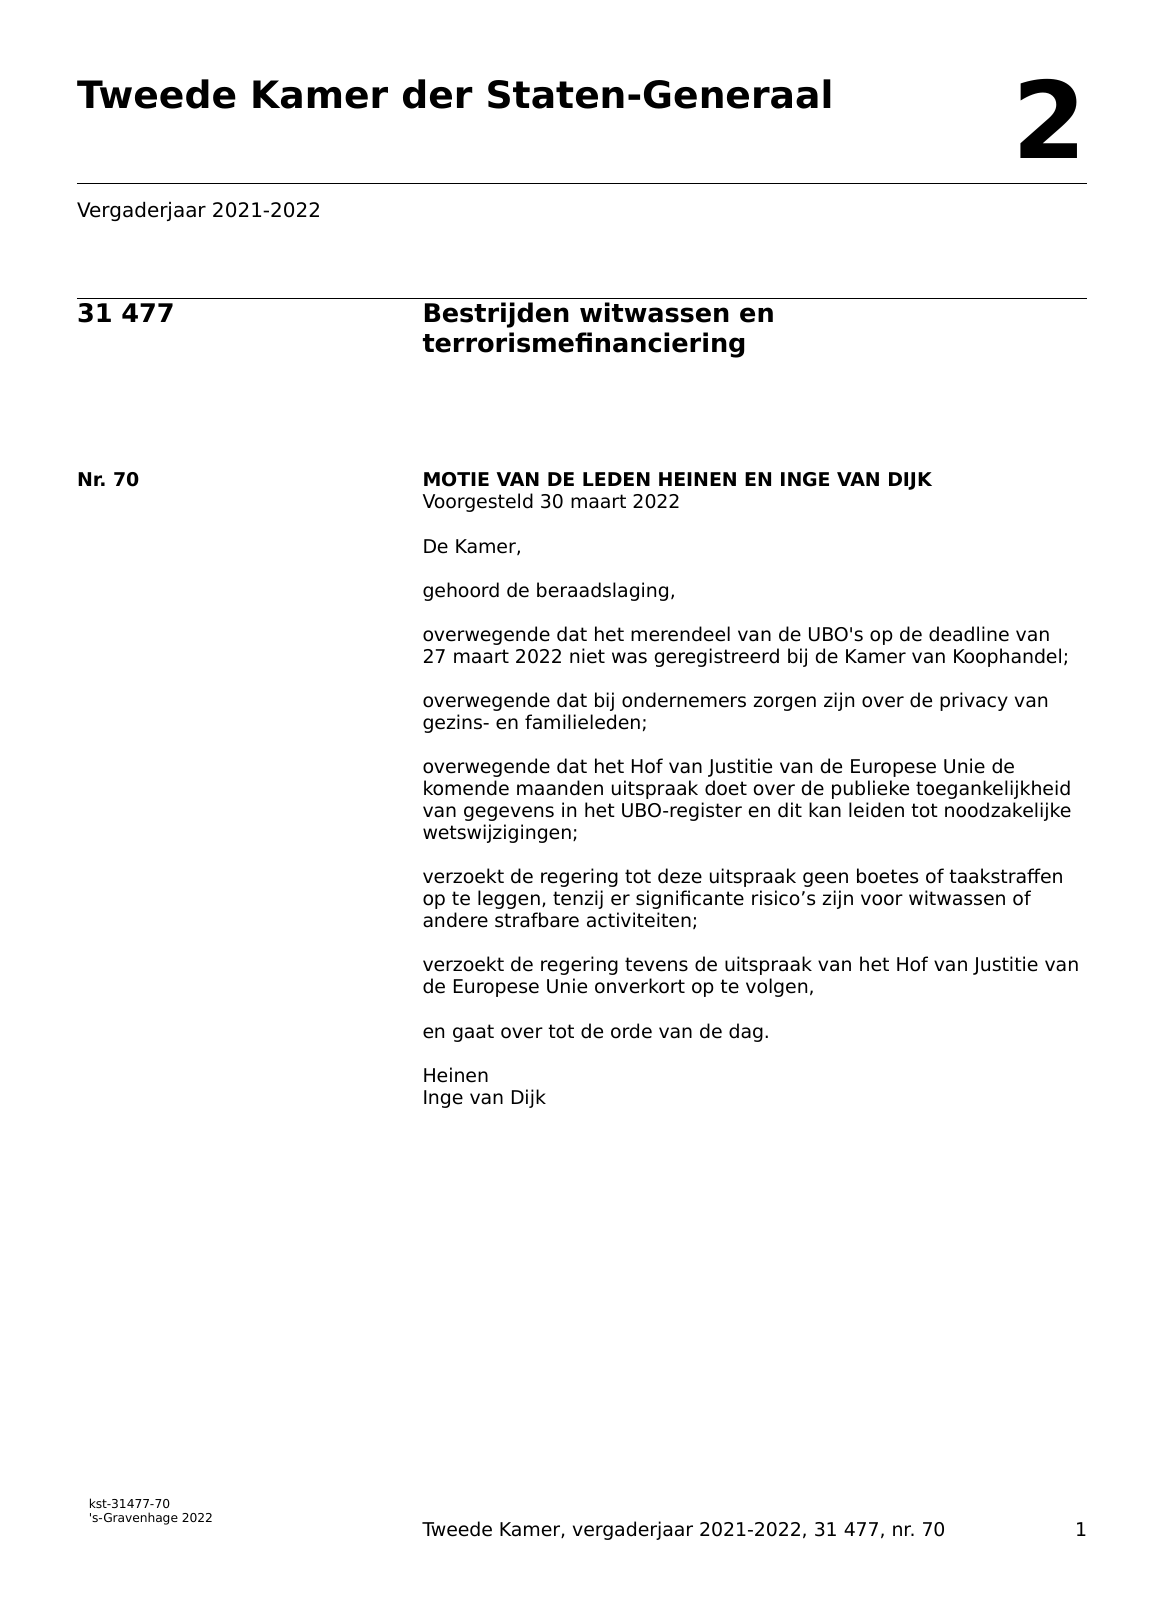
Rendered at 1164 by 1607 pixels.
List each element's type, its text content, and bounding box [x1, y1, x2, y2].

table_cell Vergaderjaar 2021-2022 [77, 184, 1087, 298]
text gehoord de beraadslaging, [422, 580, 1087, 602]
text 's-Gravenhage 2022 [88, 1511, 323, 1525]
table_header Tweede Kamer der Staten-Generaal [77, 59, 886, 183]
text overwegende dat bij ondernemers zorgen zijn over de privacy van gezins- en familieleden; [422, 690, 1087, 734]
text overwegende dat het Hof van Justitie van de Europese Unie de komende maanden uitspraak doet over de publieke toegankelijkheid van gegevens in het UBO-register en dit kan leiden tot noodzakelijke wetswijzigingen; [422, 756, 1087, 844]
text Voorgesteld 30 maart 2022 [422, 491, 1087, 513]
table_header 2 [886, 59, 1087, 183]
subtitle Nr. 70 MOTIE VAN DE LEDEN HEINEN EN INGE VAN DIJK [77, 469, 1087, 491]
text verzoekt de regering tot deze uitspraak geen boetes of taakstraffen op te leggen, tenzij er significante risico’s zijn voor witwassen of andere strafbare activiteiten; [422, 866, 1087, 932]
text overwegende dat het merendeel van de UBO's op de deadline van 27 maart 2022 niet was geregistreerd bij de Kamer van Koophandel; [422, 624, 1087, 668]
text Heinen [422, 1065, 1087, 1087]
subtitle 31 477 Bestrijden witwassen en terrorismefinanciering [77, 299, 1087, 358]
text De Kamer, [422, 536, 1087, 557]
text kst-31477-70 [88, 1497, 323, 1511]
text Inge van Dijk [422, 1087, 1087, 1109]
text en gaat over tot de orde van de dag. [422, 1021, 1087, 1042]
text verzoekt de regering tevens de uitspraak van het Hof van Justitie van de Europese Unie onverkort op te volgen, [422, 954, 1087, 998]
